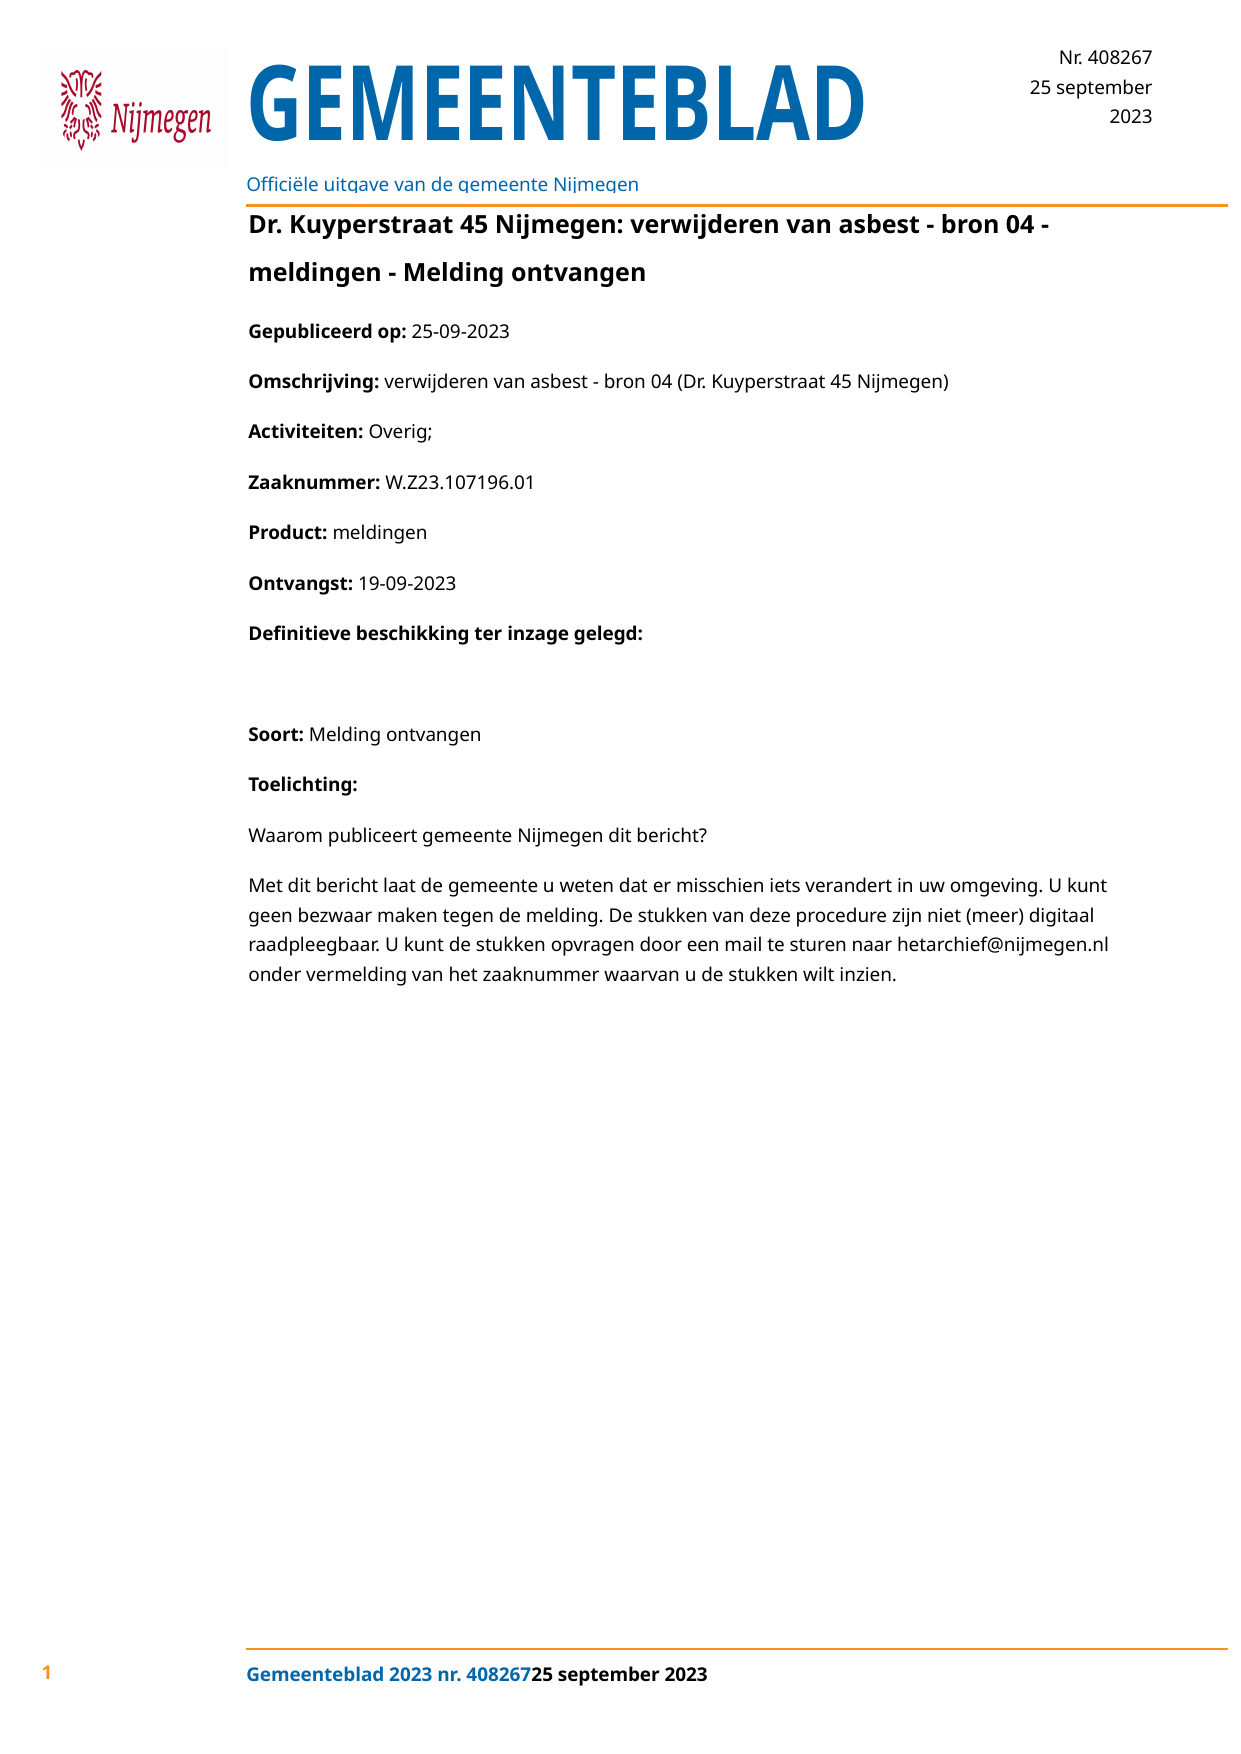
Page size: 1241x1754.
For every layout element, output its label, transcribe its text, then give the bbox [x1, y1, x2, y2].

text Ontvangst: 19-09-2023 [248, 570, 1152, 596]
text Definitieve beschikking ter inzage gelegd: [248, 620, 1152, 646]
text Gepubliceerd op: 25-09-2023 [248, 318, 1152, 344]
text Waarom publiceert gemeente Nijmegen dit bericht? [248, 822, 1152, 848]
text Zaaknummer: W.Z23.107196.01 [248, 469, 1152, 495]
text Toelichting: [248, 772, 1152, 797]
text Omschrijving: verwijderen van asbest - bron 04 (Dr. Kuyperstraat 45 Nijmegen) [248, 368, 1152, 394]
text Activiteiten: Overig; [248, 419, 1152, 444]
text Soort: Melding ontvangen [248, 721, 1152, 747]
picture [41, 47, 231, 172]
text Met dit bericht laat de gemeente u weten dat er misschien iets verandert in uw omgeving. U kunt geen bezwaar maken tegen de melding. De stukken van deze procedure zijn niet (meer) digitaal raadpleegbaar. U kunt de stukken opvragen door een mail te sturen naar hetarchief@nijmegen.nl onder vermelding van het zaaknummer waarvan u de stukken wilt inzien. [248, 872, 1152, 987]
text Product: meldingen [248, 519, 1152, 545]
text Dr. Kuyperstraat 45 Nijmegen: verwijderen van asbest - bron 04 - meldingen - Melding ontvangen [248, 207, 1152, 288]
